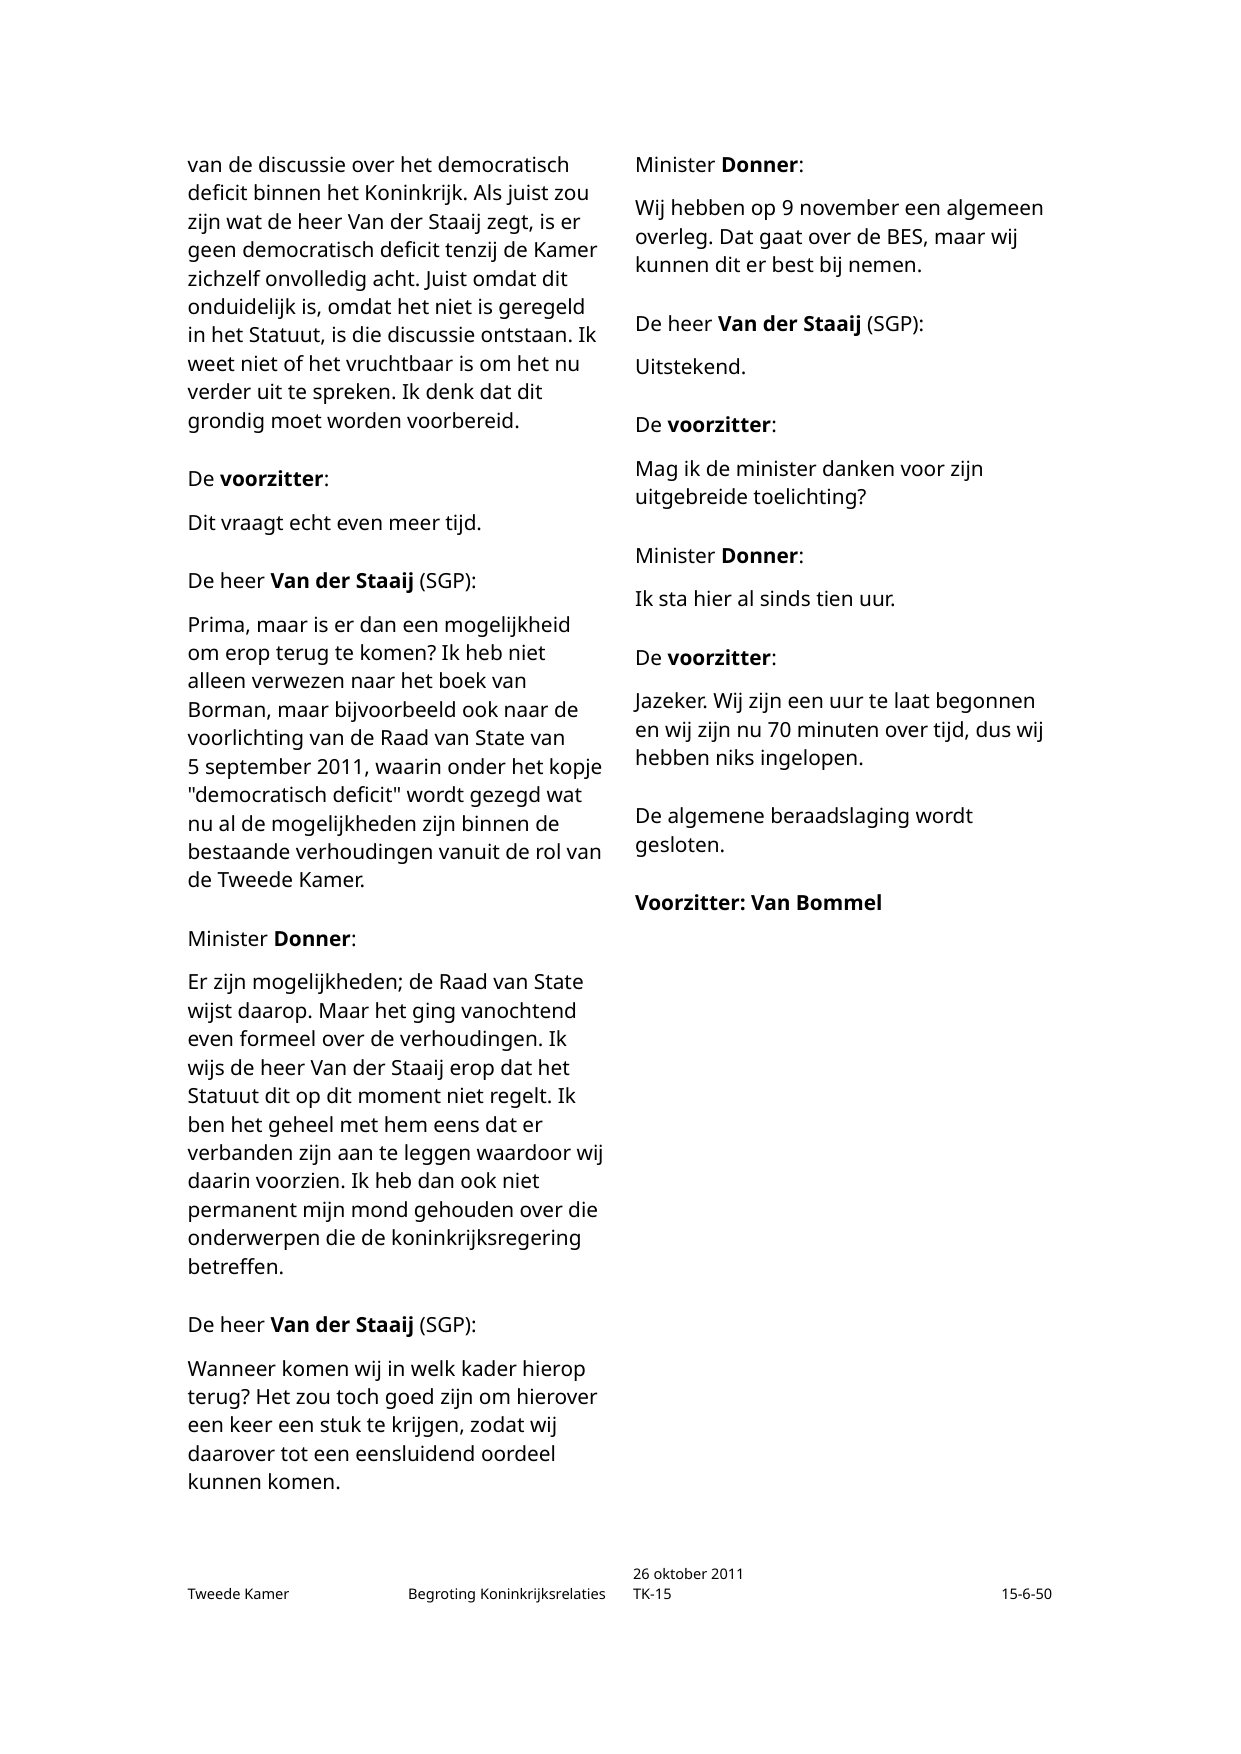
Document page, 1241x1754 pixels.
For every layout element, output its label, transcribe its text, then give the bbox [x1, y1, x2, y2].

text Prima, maar is er dan een mogelijkheid om erop terug te komen? Ik heb niet alleen verwezen naar het boek van Borman, maar bijvoorbeeld ook naar de voorlichting van de Raad van State van 5 september 2011, waarin onder het kopje "democratisch deficit" wordt gezegd wat nu al de mogelijkheden zijn binnen de bestaande verhoudingen vanuit de rol van de Tweede Kamer. [187, 610, 605, 894]
text Ik sta hier al sinds tien uur. [635, 584, 1053, 613]
text Dit vraagt echt even meer tijd. [187, 508, 605, 536]
text De voorzitter: [635, 411, 1053, 439]
text De voorzitter: [187, 464, 605, 493]
text Er zijn mogelijkheden; de Raad van State wijst daarop. Maar het ging vanochtend even formeel over de verhoudingen. Ik wijs de heer Van der Staaij erop dat het Statuut dit op dit moment niet regelt. Ik ben het geheel met hem eens dat er verbanden zijn aan te leggen waardoor wij daarin voorzien. Ik heb dan ook niet permanent mijn mond gehouden over die onderwerpen die de koninkrijksregering betreffen. [187, 967, 605, 1280]
text De heer Van der Staaij (SGP): [187, 1310, 605, 1339]
text Mag ik de minister danken voor zijn uitgebreide toelichting? [635, 454, 1053, 511]
text Uitstekend. [635, 352, 1053, 381]
text De heer Van der Staaij (SGP): [635, 309, 1053, 337]
text De voorzitter: [635, 643, 1053, 671]
text Voorzitter: Van Bommel [635, 888, 1053, 917]
text Minister Donner: [635, 541, 1053, 569]
text De heer Van der Staaij (SGP): [187, 566, 605, 595]
text Minister Donner: [635, 150, 1053, 178]
text Wanneer komen wij in welk kader hierop terug? Het zou toch goed zijn om hierover een keer een stuk te krijgen, zodat wij daarover tot een eensluidend oordeel kunnen komen. [187, 1354, 605, 1496]
text Minister Donner: [187, 924, 605, 952]
text Wij hebben op 9 november een algemeen overleg. Dat gaat over de BES, maar wij kunnen dit er best bij nemen. [635, 193, 1053, 279]
text De algemene beraadslaging wordt gesloten. [635, 802, 1053, 858]
text van de discussie over het democratisch deficit binnen het Koninkrijk. Als juist zou zijn wat de heer Van der Staaij zegt, is er geen democratisch deficit tenzij de Kamer zichzelf onvolledig acht. Juist omdat dit onduidelijk is, omdat het niet is geregeld in het Statuut, is die discussie ontstaan. Ik weet niet of het vruchtbaar is om het nu verder uit te spreken. Ik denk dat dit grondig moet worden voorbereid. [187, 150, 605, 434]
text Jazeker. Wij zijn een uur te laat begonnen en wij zijn nu 70 minuten over tijd, dus wij hebben niks ingelopen. [635, 686, 1053, 772]
